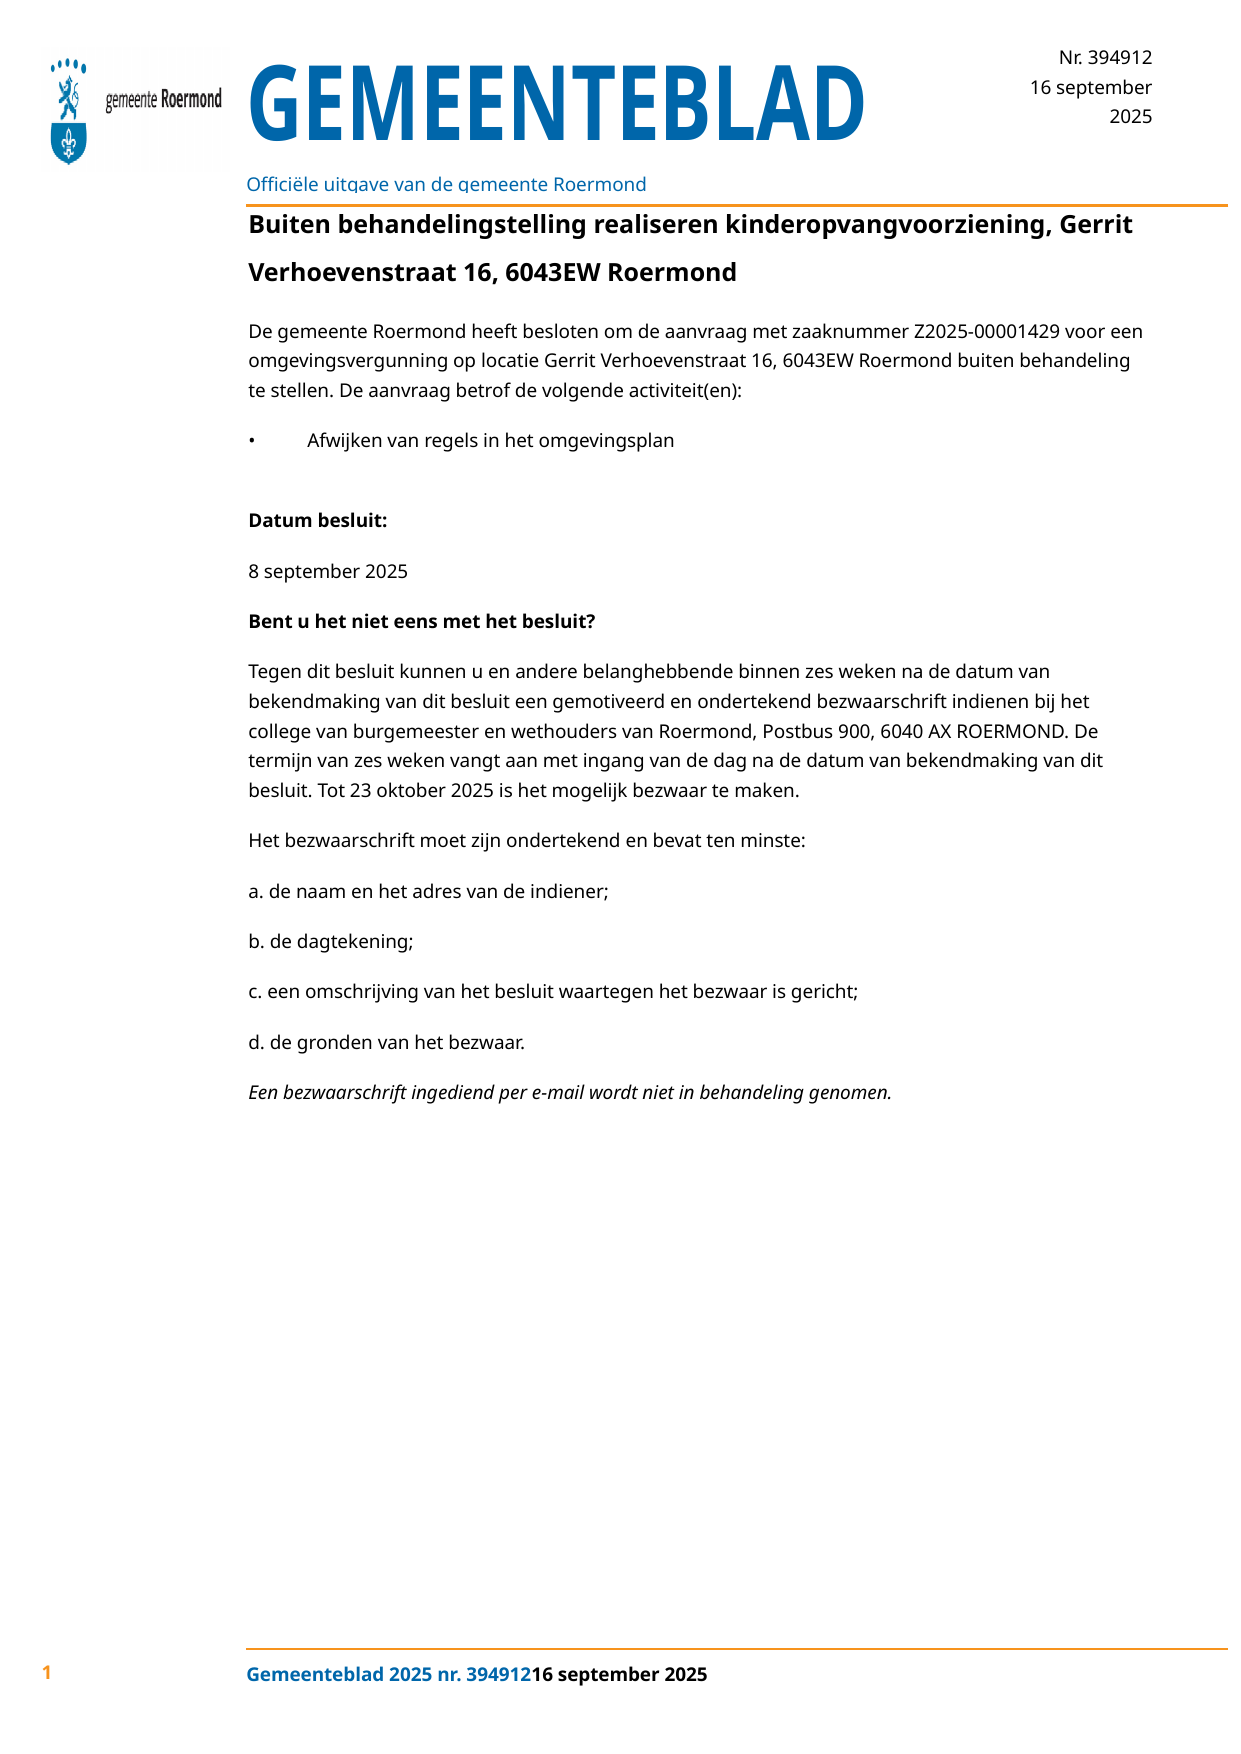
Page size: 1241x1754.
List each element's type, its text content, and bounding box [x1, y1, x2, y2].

text Tegen dit besluit kunnen u en andere belanghebbende binnen zes weken na de datum van bekendmaking van dit besluit een gemotiveerd en ondertekend bezwaarschrift indienen bij het college van burgemeester en wethouders van Roermond, Postbus 900, 6040 AX ROERMOND. De termijn van zes weken vangt aan met ingang van de dag na de datum van bekendmaking van dit besluit. Tot 23 oktober 2025 is het mogelijk bezwaar te maken. [248, 659, 1152, 803]
list Afwijken van regels in het omgevingsplan [248, 427, 1152, 453]
text Bent u het niet eens met het besluit? [248, 608, 1152, 634]
text Buiten behandelingstelling realiseren kinderopvangvoorziening, Gerrit Verhoevenstraat 16, 6043EW Roermond [248, 207, 1152, 288]
text b. de dagtekening; [248, 928, 1152, 954]
text Datum besluit: [248, 507, 1152, 533]
text Een bezwaarschrift ingediend per e-mail wordt niet in behandeling genomen. [248, 1079, 1152, 1105]
picture [41, 47, 231, 172]
text c. een omschrijving van het besluit waartegen het bezwaar is gericht; [248, 979, 1152, 1004]
text d. de gronden van het bezwaar. [248, 1029, 1152, 1055]
text 8 september 2025 [248, 558, 1152, 584]
text De gemeente Roermond heeft besloten om de aanvraag met zaaknummer Z2025-00001429 voor een omgevingsvergunning op locatie Gerrit Verhoevenstraat 16, 6043EW Roermond buiten behandeling te stellen. De aanvraag betrof de volgende activiteit(en): [248, 318, 1152, 403]
text Het bezwaarschrift moet zijn ondertekend en bevat ten minste: [248, 827, 1152, 853]
text a. de naam en het adres van de indiener; [248, 878, 1152, 904]
